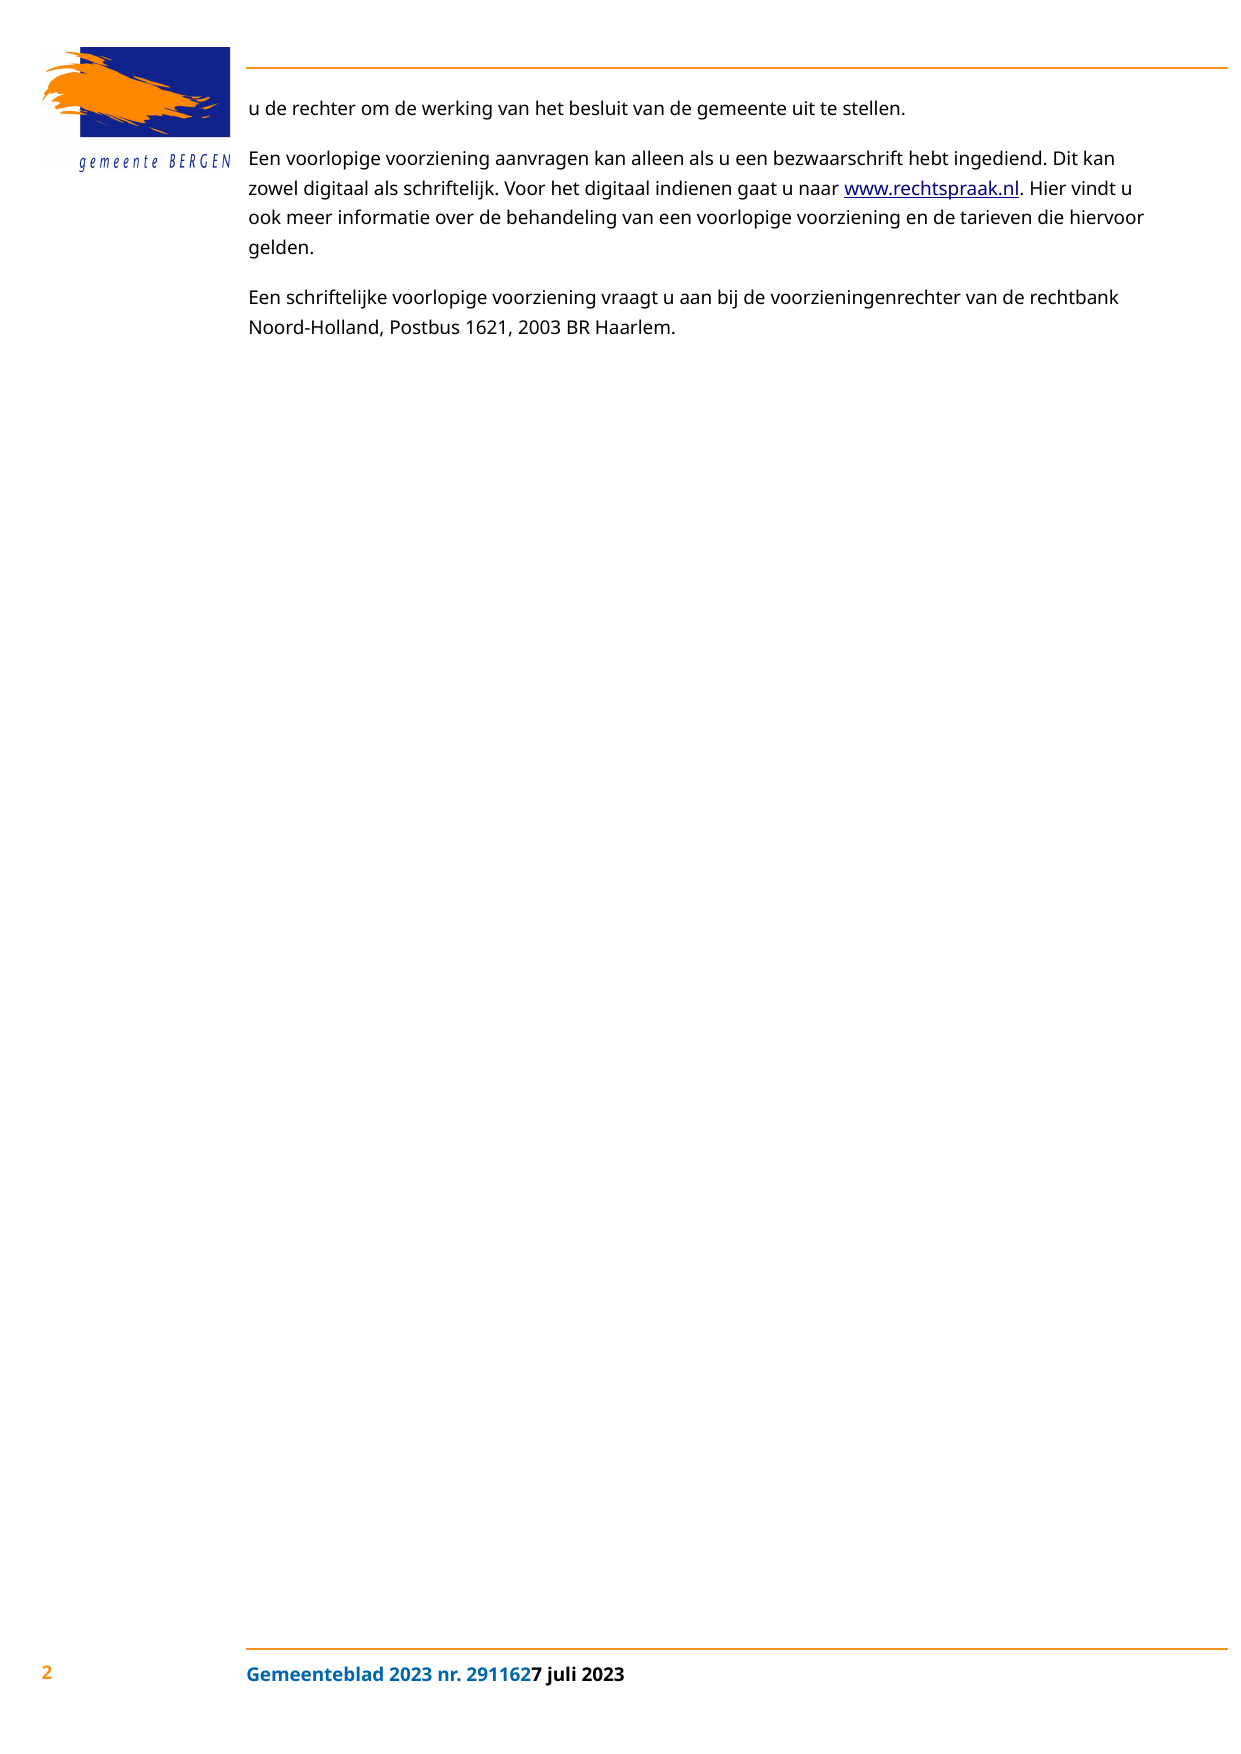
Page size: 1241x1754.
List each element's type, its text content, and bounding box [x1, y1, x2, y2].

picture [41, 47, 231, 172]
text Een voorlopige voorziening aanvragen kan alleen als u een bezwaarschrift hebt ingediend. Dit kan zowel digitaal als schriftelijk. Voor het digitaal indienen gaat u naar www.rechtspraak.nl. Hier vindt u ook meer informatie over de behandeling van een voorlopige voorziening en de tarieven die hiervoor gelden. [248, 145, 1152, 260]
text Een schriftelijke voorlopige voorziening vraagt u aan bij de voorzieningenrechter van de rechtbank Noord-Holland, Postbus 1621, 2003 BR Haarlem. [248, 284, 1152, 340]
text u de rechter om de werking van het besluit van de gemeente uit te stellen. [248, 95, 1152, 121]
